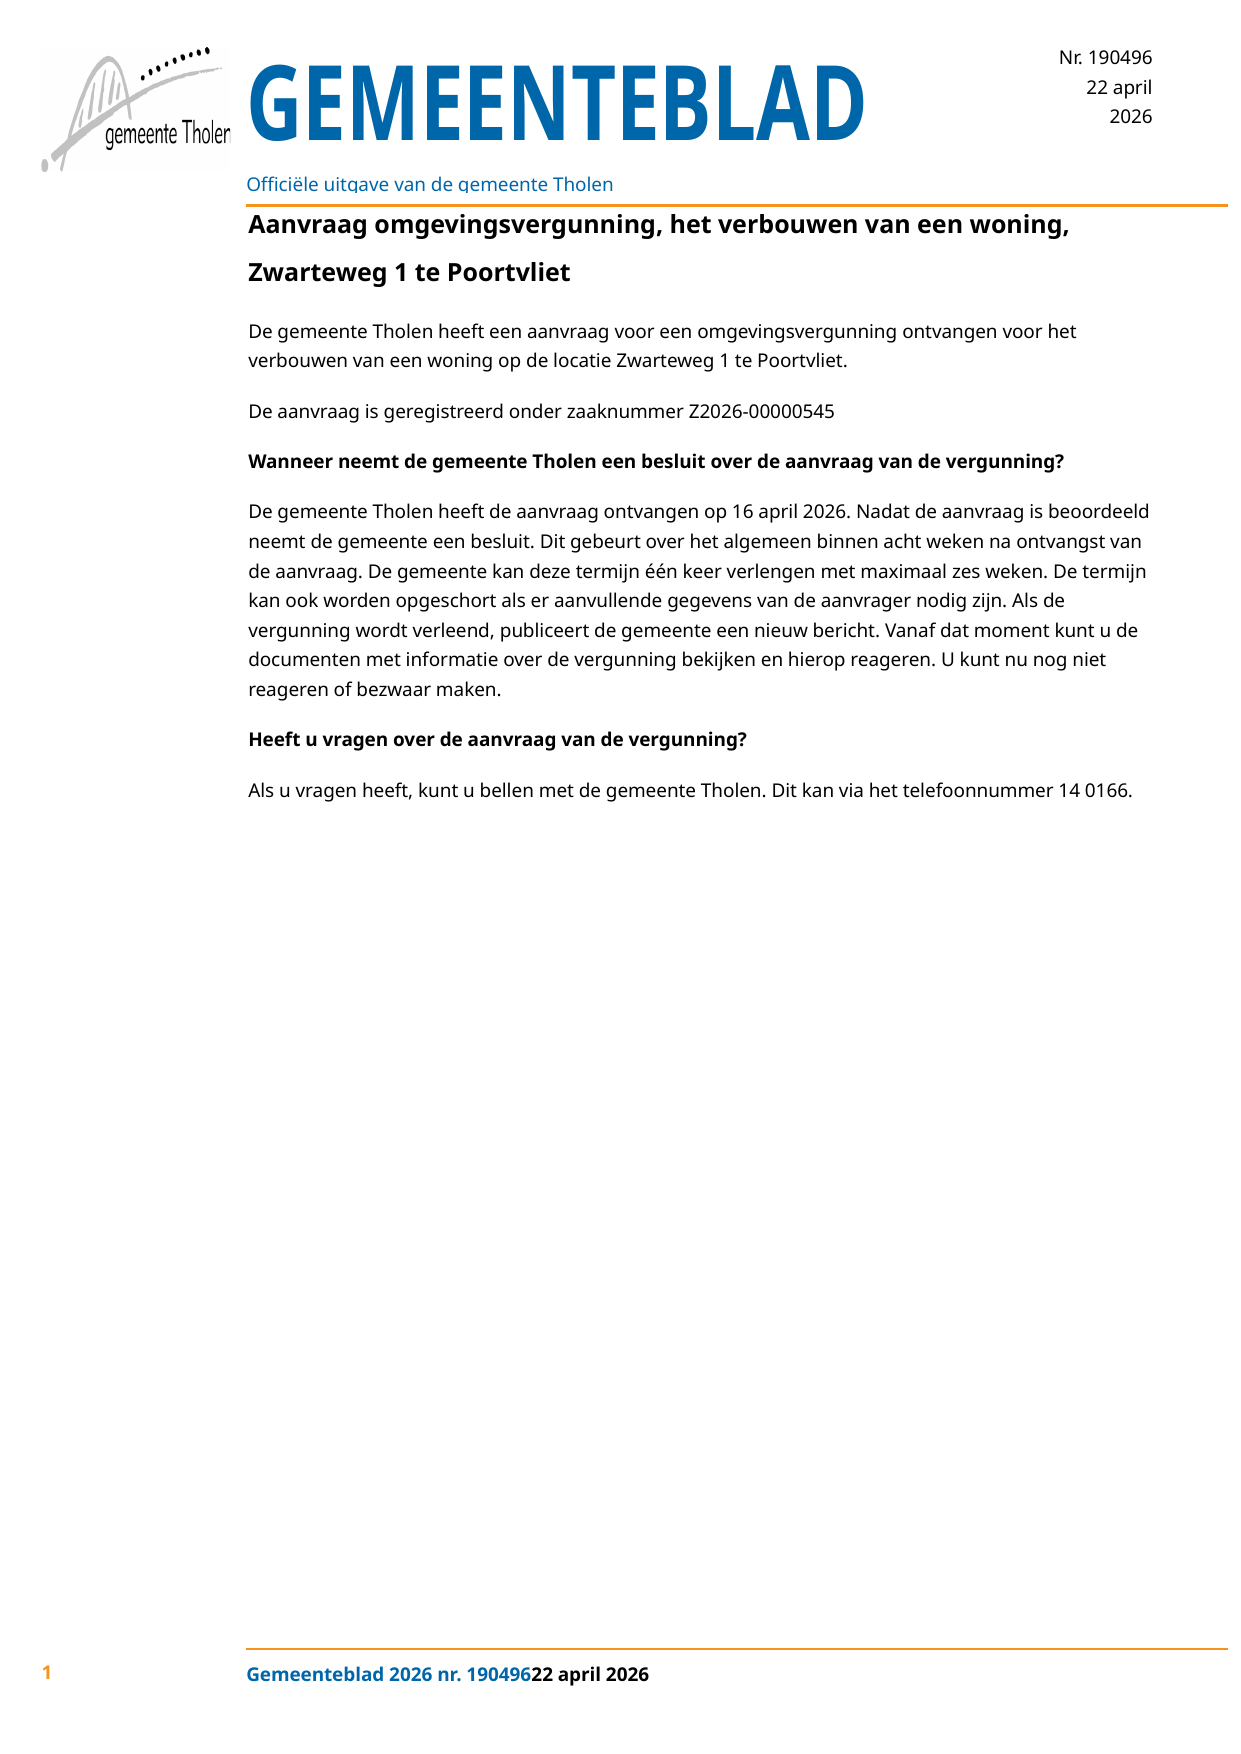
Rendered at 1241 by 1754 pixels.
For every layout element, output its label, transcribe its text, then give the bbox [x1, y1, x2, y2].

text Als u vragen heeft, kunt u bellen met de gemeente Tholen. Dit kan via het telefoonnummer 14 0166. [248, 777, 1152, 803]
text Wanneer neemt de gemeente Tholen een besluit over de aanvraag van de vergunning? [248, 448, 1152, 474]
text De aanvraag is geregistreerd onder zaaknummer Z2026-00000545 [248, 398, 1152, 424]
text Aanvraag omgevingsvergunning, het verbouwen van een woning, Zwarteweg 1 te Poortvliet [248, 207, 1152, 288]
text De gemeente Tholen heeft de aanvraag ontvangen op 16 april 2026. Nadat de aanvraag is beoordeeld neemt de gemeente een besluit. Dit gebeurt over het algemeen binnen acht weken na ontvangst van de aanvraag. De gemeente kan deze termijn één keer verlengen met maximaal zes weken. De termijn kan ook worden opgeschort als er aanvullende gegevens van de aanvrager nodig zijn. Als de vergunning wordt verleend, publiceert de gemeente een nieuw bericht. Vanaf dat moment kunt u de documenten met informatie over de vergunning bekijken en hierop reageren. U kunt nu nog niet reageren of bezwaar maken. [248, 499, 1152, 702]
text De gemeente Tholen heeft een aanvraag voor een omgevingsvergunning ontvangen voor het verbouwen van een woning op de locatie Zwarteweg 1 te Poortvliet. [248, 318, 1152, 373]
picture [41, 47, 231, 172]
text Heeft u vragen over de aanvraag van de vergunning? [248, 727, 1152, 752]
